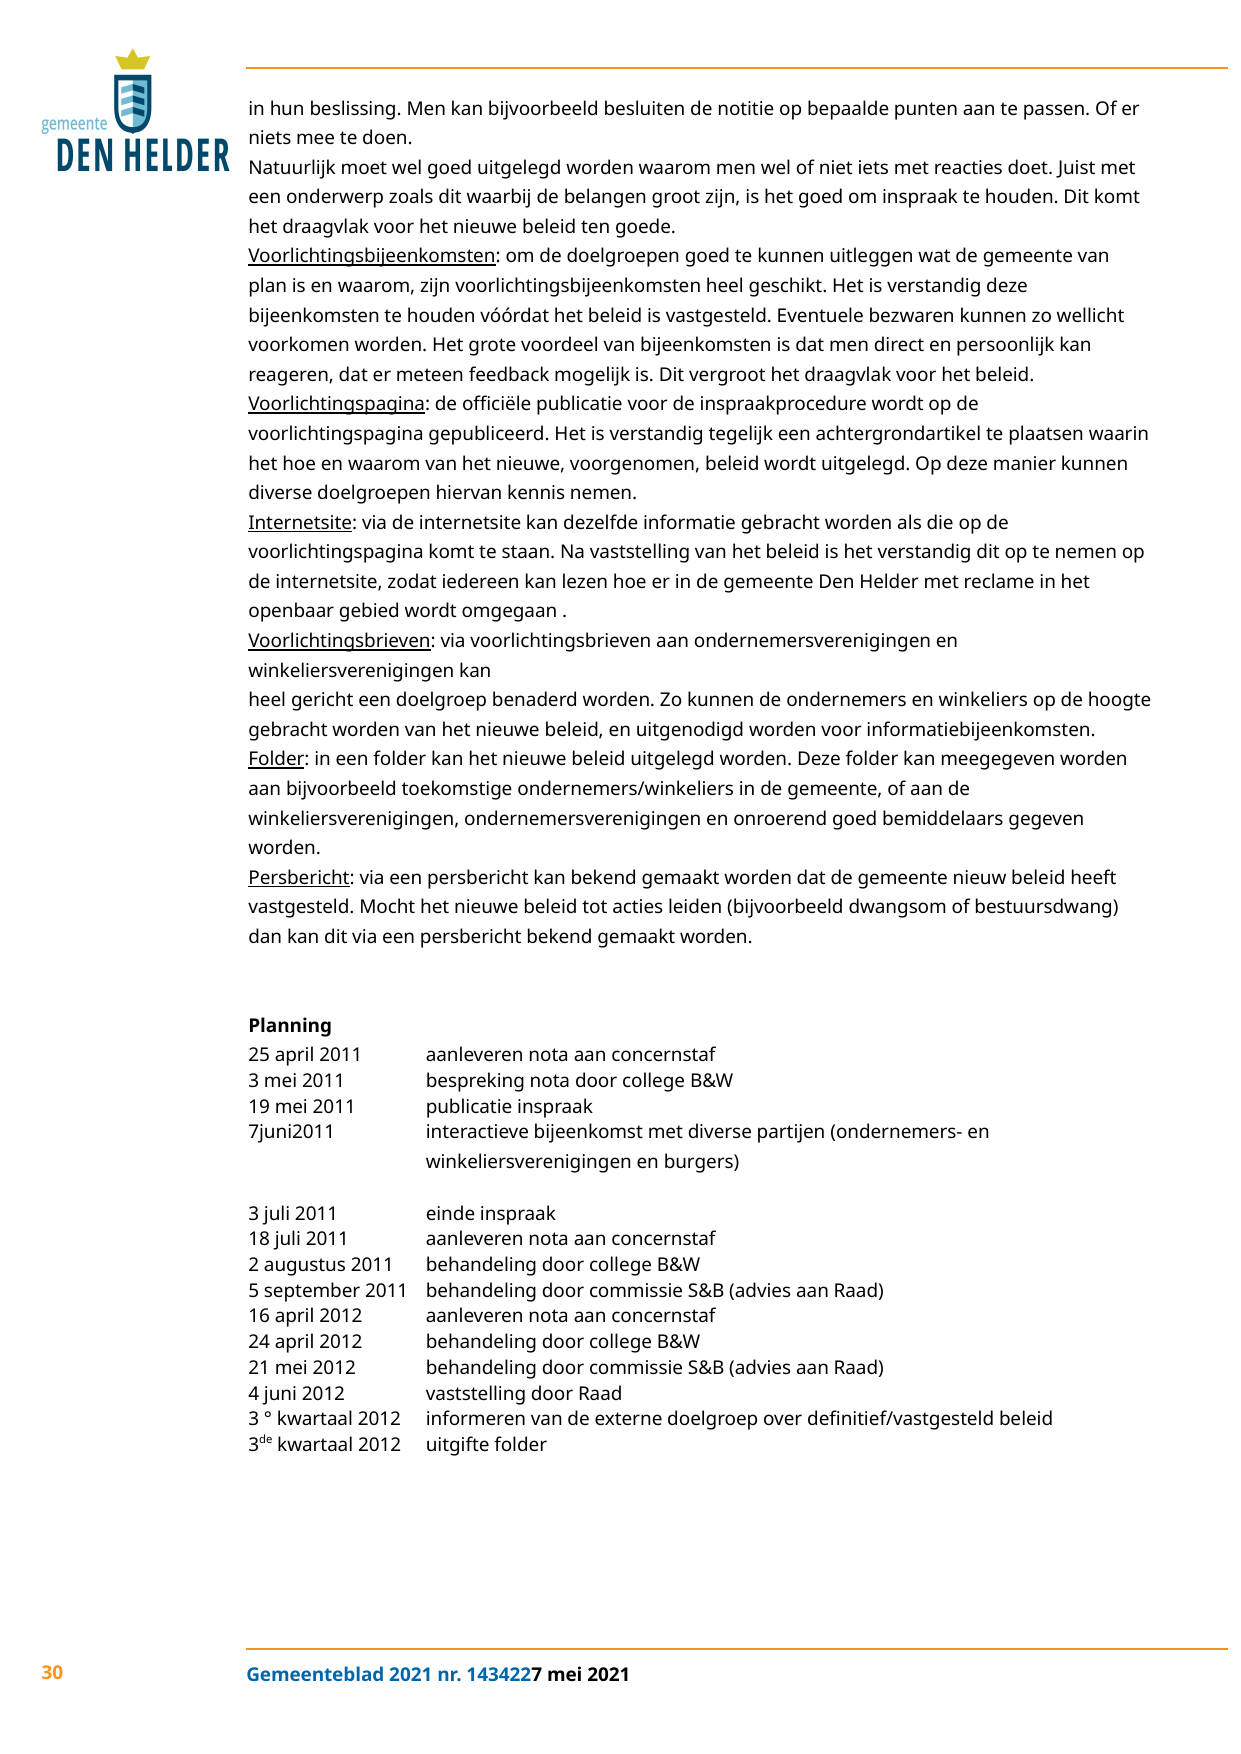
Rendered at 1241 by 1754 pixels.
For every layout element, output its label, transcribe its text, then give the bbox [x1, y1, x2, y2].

text Folder: in een folder kan het nieuwe beleid uitgelegd worden. Deze folder kan meegegeven worden aan bijvoorbeeld toekomstige ondernemers/winkeliers in de gemeente, of aan de winkeliersverenigingen, ondernemersverenigingen en onroerend goed bemiddelaars gegeven worden. [248, 746, 1152, 860]
text Voorlichtingspagina: de officiële publicatie voor de inspraakprocedure wordt op de voorlichtingspagina gepubliceerd. Het is verstandig tegelijk een achtergrondartikel te plaatsen waarin het hoe en waarom van het nieuwe, voorgenomen, beleid wordt uitgelegd. Op deze manier kunnen diverse doelgroepen hiervan kennis nemen. [248, 391, 1152, 505]
table_cell bespreking nota door college B&W [426, 1067, 1152, 1093]
text Internetsite: via de internetsite kan dezelfde informatie gebracht worden als die op de voorlichtingspagina komt te staan. Na vaststelling van het beleid is het verstandig dit op te nemen op de internetsite, zodat iedereen kan lezen hoe er in de gemeente Den Helder met reclame in het openbaar gebied wordt omgegaan . [248, 509, 1152, 623]
picture [182, 144, 187, 165]
table_cell 3 mei 2011 [248, 1067, 426, 1093]
text Planning [248, 1012, 1152, 1038]
table_header 25 april 2011 [248, 1042, 426, 1067]
table_cell 19 mei 2011 [248, 1093, 426, 1119]
table_cell 3de kwartaal 2012 [248, 1431, 426, 1457]
table_cell behandeling door college B&W [426, 1251, 1152, 1277]
table_cell [426, 1174, 1152, 1200]
table_cell 16 april 2012 [248, 1303, 426, 1328]
text heel gericht een doelgroep benaderd worden. Zo kunnen de ondernemers en winkeliers op de hoogte gebracht worden van het nieuwe beleid, en uitgenodigd worden voor informatiebijeenkomsten. [248, 686, 1152, 742]
text Voorlichtingsbrieven: via voorlichtingsbrieven aan ondernemersverenigingen en winkeliersverenigingen kan [248, 627, 1152, 683]
table_cell 3 ° kwartaal 2012 [248, 1406, 426, 1431]
table_cell behandeling door commissie S&B (advies aan Raad) [426, 1354, 1152, 1380]
text Voorlichtingsbijeenkomsten: om de doelgroepen goed te kunnen uitleggen wat de gemeente van plan is en waarom, zijn voorlichtingsbijeenkomsten heel geschikt. Het is verstandig deze bijeenkomsten te houden vóórdat het beleid is vastgesteld. Eventuele bezwaren kunnen zo wellicht voorkomen worden. Het grote voordeel van bijeenkomsten is dat men direct en persoonlijk kan reageren, dat er meteen feedback mogelijk is. Dit vergroot het draagvlak voor het beleid. [248, 243, 1152, 387]
table_cell interactieve bijeenkomst met diverse partijen (ondernemers- en winkeliersverenigingen en burgers) [426, 1119, 1152, 1174]
table_cell publicatie inspraak [426, 1093, 1152, 1119]
table_cell 18 juli 2011 [248, 1226, 426, 1251]
table_cell aanleveren nota aan concernstaf [426, 1226, 1152, 1251]
table_cell behandeling door college B&W [426, 1329, 1152, 1354]
table_cell 7juni2011 [248, 1119, 426, 1174]
picture [63, 144, 68, 165]
picture [130, 157, 135, 172]
table_header aanleveren nota aan concernstaf [426, 1042, 1152, 1067]
picture [41, 47, 231, 172]
text Natuurlijk moet wel goed uitgelegd worden waarom men wel of niet iets met reacties doet. Juist met een onderwerp zoals dit waarbij de belangen groot zijn, is het goed om inspraak te houden. Dit komt het draagvlak voor het nieuwe beleid ten goede. [248, 154, 1152, 239]
table_cell informeren van de externe doelgroep over definitief/vastgesteld beleid [426, 1406, 1152, 1431]
text in hun beslissing. Men kan bijvoorbeeld besluiten de notitie op bepaalde punten aan te passen. Of er niets mee te doen. [248, 95, 1152, 150]
table_cell uitgifte folder [426, 1431, 1152, 1457]
table_cell einde inspraak [426, 1200, 1152, 1226]
table_cell 5 september 2011 [248, 1277, 426, 1303]
table_cell [248, 1174, 426, 1200]
table_cell 4 juni 2012 [248, 1380, 426, 1406]
table_cell vaststelling door Raad [426, 1380, 1152, 1406]
table_cell aanleveren nota aan concernstaf [426, 1303, 1152, 1328]
table_cell 2 augustus 2011 [248, 1251, 426, 1277]
picture [220, 160, 224, 172]
table_cell behandeling door commissie S&B (advies aan Raad) [426, 1277, 1152, 1303]
picture [100, 154, 106, 172]
table_cell 21 mei 2012 [248, 1354, 426, 1380]
text Persbericht: via een persbericht kan bekend gemaakt worden dat de gemeente nieuw beleid heeft vastgesteld. Mocht het nieuwe beleid tot acties leiden (bijvoorbeeld dwangsom of bestuursdwang) dan kan dit via een persbericht bekend gemaakt worden. [248, 864, 1152, 949]
table_cell 24 april 2012 [248, 1329, 426, 1354]
table_cell 3 juli 2011 [248, 1200, 426, 1226]
